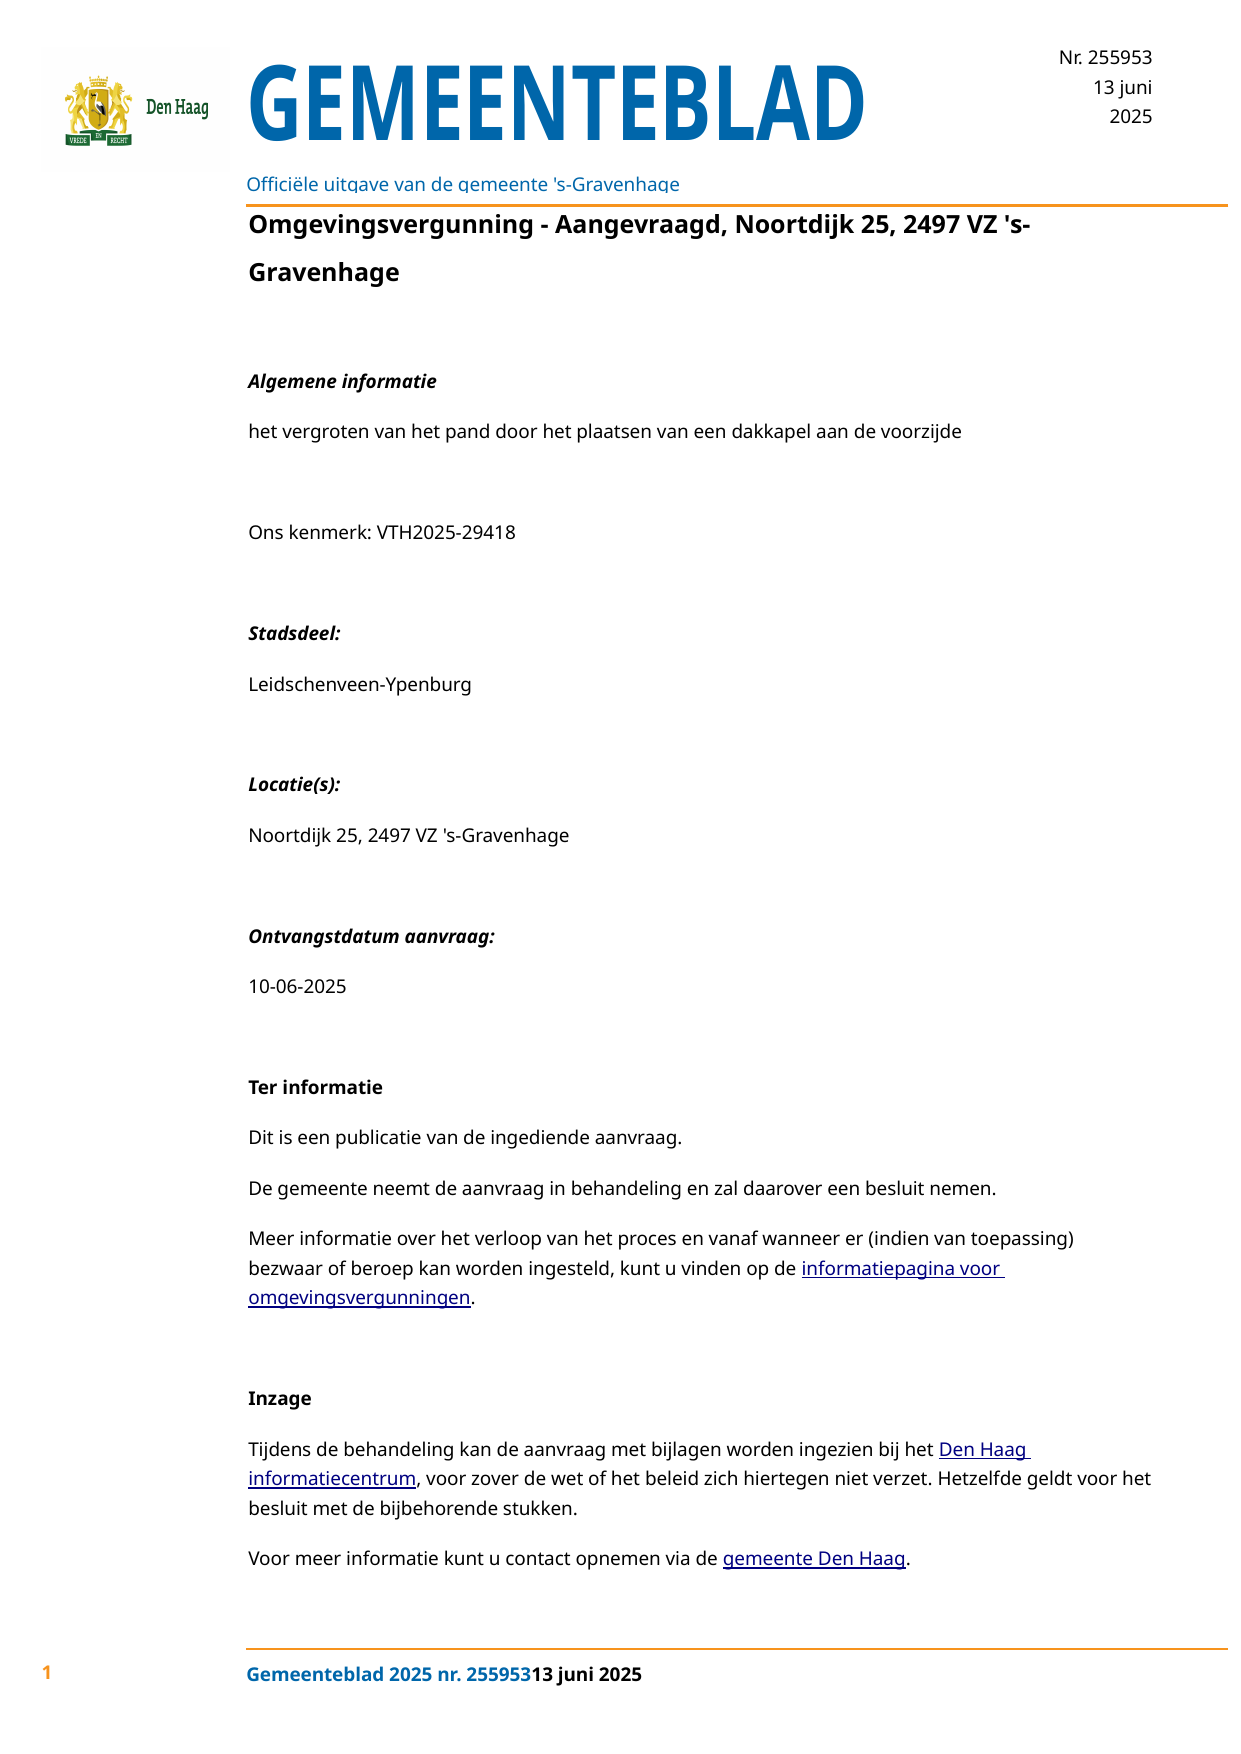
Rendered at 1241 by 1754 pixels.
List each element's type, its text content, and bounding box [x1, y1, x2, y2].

text Meer informatie over het verloop van het proces en vanaf wanneer er (indien van toepassing) bezwaar of beroep kan worden ingesteld, kunt u vinden op de informatiepagina voor omgevingsvergunningen. [248, 1225, 1152, 1310]
text Ter informatie [248, 1074, 1152, 1100]
text De gemeente neemt de aanvraag in behandeling en zal daarover een besluit nemen. [248, 1175, 1152, 1201]
text Ons kenmerk: VTH2025-29418 [248, 519, 1152, 545]
text Algemene informatie [248, 368, 1152, 394]
text Ontvangstdatum aanvraag: [248, 923, 1152, 949]
text Voor meer informatie kunt u contact opnemen via de gemeente Den Haag. [248, 1545, 1152, 1571]
text Tijdens de behandeling kan de aanvraag met bijlagen worden ingezien bij het Den Haag informatiecentrum, voor zover de wet of het beleid zich hiertegen niet verzet. Hetzelfde geldt voor het besluit met de bijbehorende stukken. [248, 1436, 1152, 1521]
text Inzage [248, 1385, 1152, 1411]
text Stadsdeel: [248, 620, 1152, 646]
text Noortdijk 25, 2497 VZ 's-Gravenhage [248, 822, 1152, 848]
text Omgevingsvergunning - Aangevraagd, Noortdijk 25, 2497 VZ 's-Gravenhage [248, 207, 1152, 288]
text het vergroten van het pand door het plaatsen van een dakkapel aan de voorzijde [248, 419, 1152, 444]
text Locatie(s): [248, 772, 1152, 797]
picture [41, 47, 231, 172]
text 10-06-2025 [248, 973, 1152, 999]
text Leidschenveen-Ypenburg [248, 671, 1152, 697]
text Dit is een publicatie van de ingediende aanvraag. [248, 1124, 1152, 1150]
